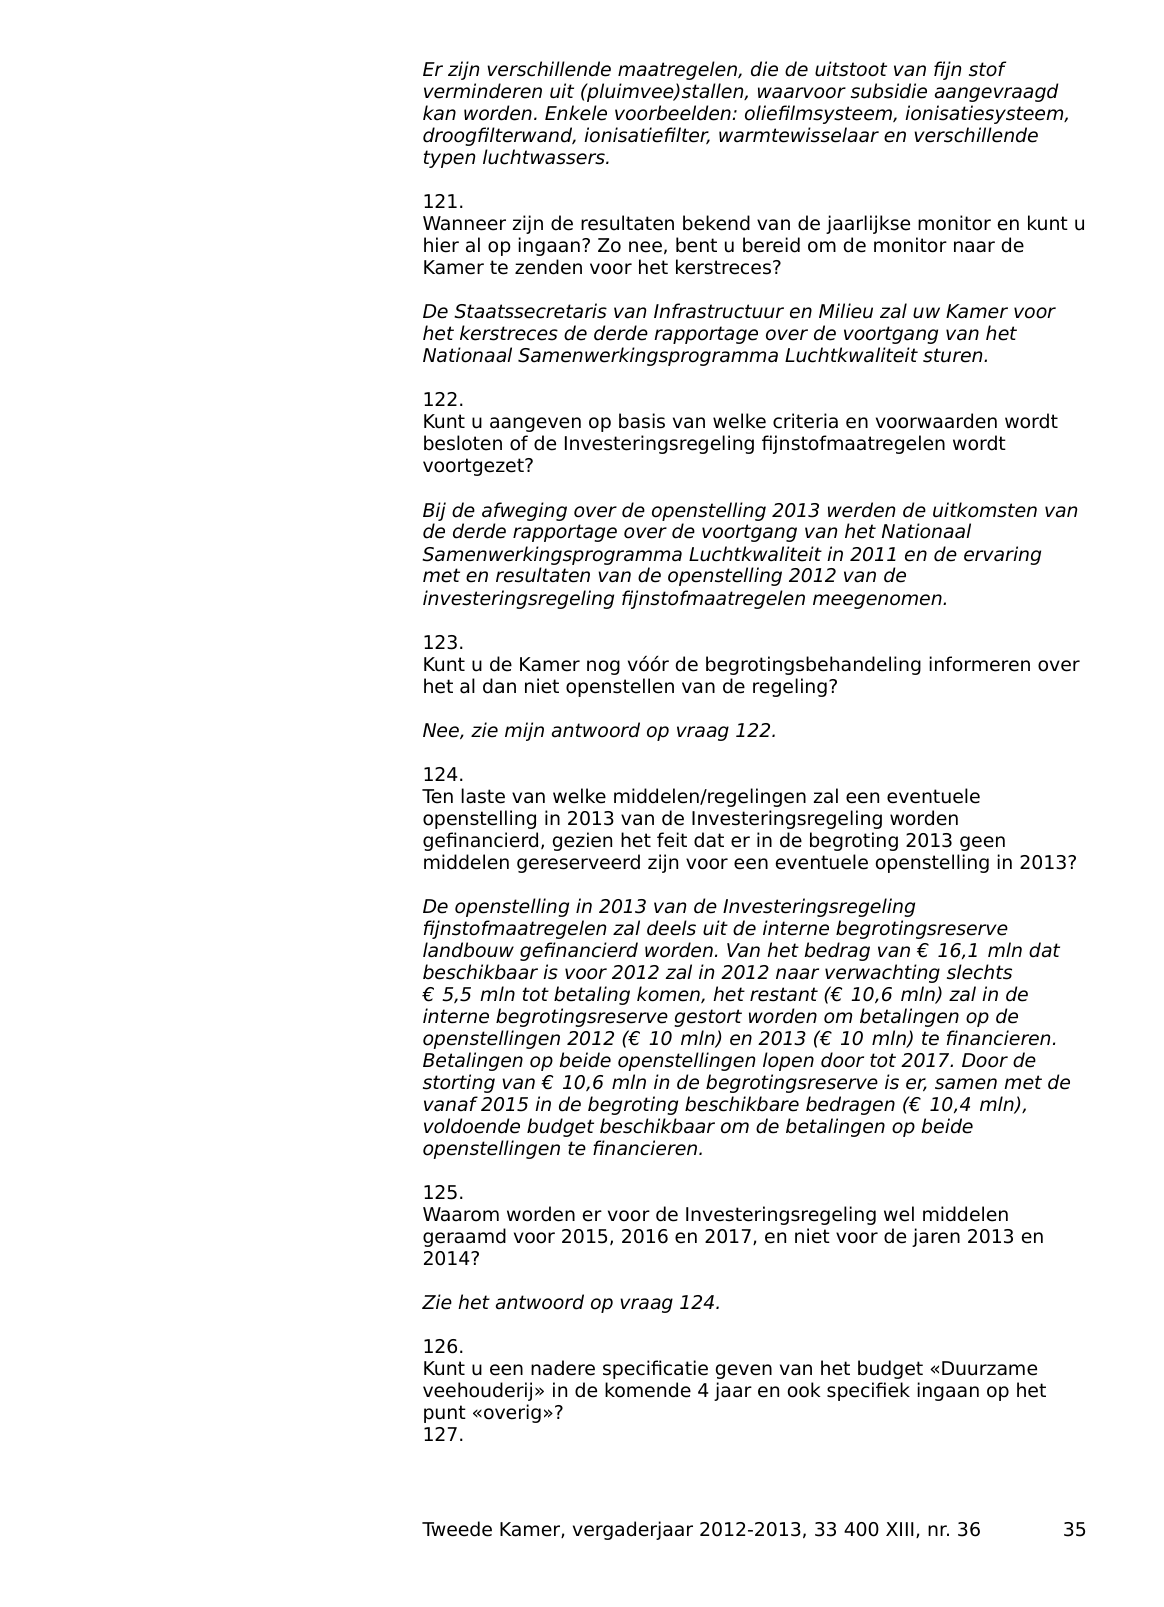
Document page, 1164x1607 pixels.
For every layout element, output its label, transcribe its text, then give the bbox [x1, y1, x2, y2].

text 126. [422, 1336, 1087, 1358]
text 125. [422, 1182, 1087, 1204]
text Wanneer zijn de resultaten bekend van de jaarlijkse monitor en kunt u hier al op ingaan? Zo nee, bent u bereid om de monitor naar de Kamer te zenden voor het kerstreces? [422, 213, 1087, 279]
text 127. [422, 1424, 1087, 1446]
text 122. [422, 389, 1087, 411]
text Waarom worden er voor de Investeringsregeling wel middelen geraamd voor 2015, 2016 en 2017, en niet voor de jaren 2013 en 2014? [422, 1204, 1087, 1270]
text Ten laste van welke middelen/regelingen zal een eventuele openstelling in 2013 van de Investeringsregeling worden gefinancierd, gezien het feit dat er in de begroting 2013 geen middelen gereserveerd zijn voor een eventuele openstelling in 2013? [422, 786, 1087, 874]
text De openstelling in 2013 van de Investeringsregeling fijnstofmaatregelen zal deels uit de interne begrotingsreserve landbouw gefinancierd worden. Van het bedrag van € 16,1 mln dat beschikbaar is voor 2012 zal in 2012 naar verwachting slechts € 5,5 mln tot betaling komen, het restant (€ 10,6 mln) zal in de interne begrotingsreserve gestort worden om betalingen op de openstellingen 2012 (€ 10 mln) en 2013 (€ 10 mln) te financieren. Betalingen op beide openstellingen lopen door tot 2017. Door de storting van € 10,6 mln in de begrotingsreserve is er, samen met de vanaf 2015 in de begroting beschikbare bedragen (€ 10,4 mln), voldoende budget beschikbaar om de betalingen op beide openstellingen te financieren. [422, 896, 1087, 1160]
text 121. [422, 191, 1087, 213]
text De Staatssecretaris van Infrastructuur en Milieu zal uw Kamer voor het kerstreces de derde rapportage over de voortgang van het Nationaal Samenwerkingsprogramma Luchtkwaliteit sturen. [422, 301, 1087, 367]
text Kunt u een nadere specificatie geven van het budget «Duurzame veehouderij» in de komende 4 jaar en ook specifiek ingaan op het punt «overig»? [422, 1358, 1087, 1424]
text Bij de afweging over de openstelling 2013 werden de uitkomsten van de derde rapportage over de voortgang van het Nationaal Samenwerkingsprogramma Luchtkwaliteit in 2011 en de ervaring met en resultaten van de openstelling 2012 van de investeringsregeling fijnstofmaatregelen meegenomen. [422, 499, 1087, 609]
text Zie het antwoord op vraag 124. [422, 1292, 1087, 1314]
text Nee, zie mijn antwoord op vraag 122. [422, 720, 1087, 742]
text 124. [422, 764, 1087, 786]
text Kunt u aangeven op basis van welke criteria en voorwaarden wordt besloten of de Investeringsregeling fijnstofmaatregelen wordt voortgezet? [422, 411, 1087, 477]
text Kunt u de Kamer nog vóór de begrotingsbehandeling informeren over het al dan niet openstellen van de regeling? [422, 653, 1087, 697]
text 123. [422, 632, 1087, 653]
text Er zijn verschillende maatregelen, die de uitstoot van fijn stof verminderen uit (pluimvee)stallen, waarvoor subsidie aangevraagd kan worden. Enkele voorbeelden: oliefilmsysteem, ionisatiesysteem, droogfilterwand, ionisatiefilter, warmtewisselaar en verschillende typen luchtwassers. [422, 59, 1087, 169]
